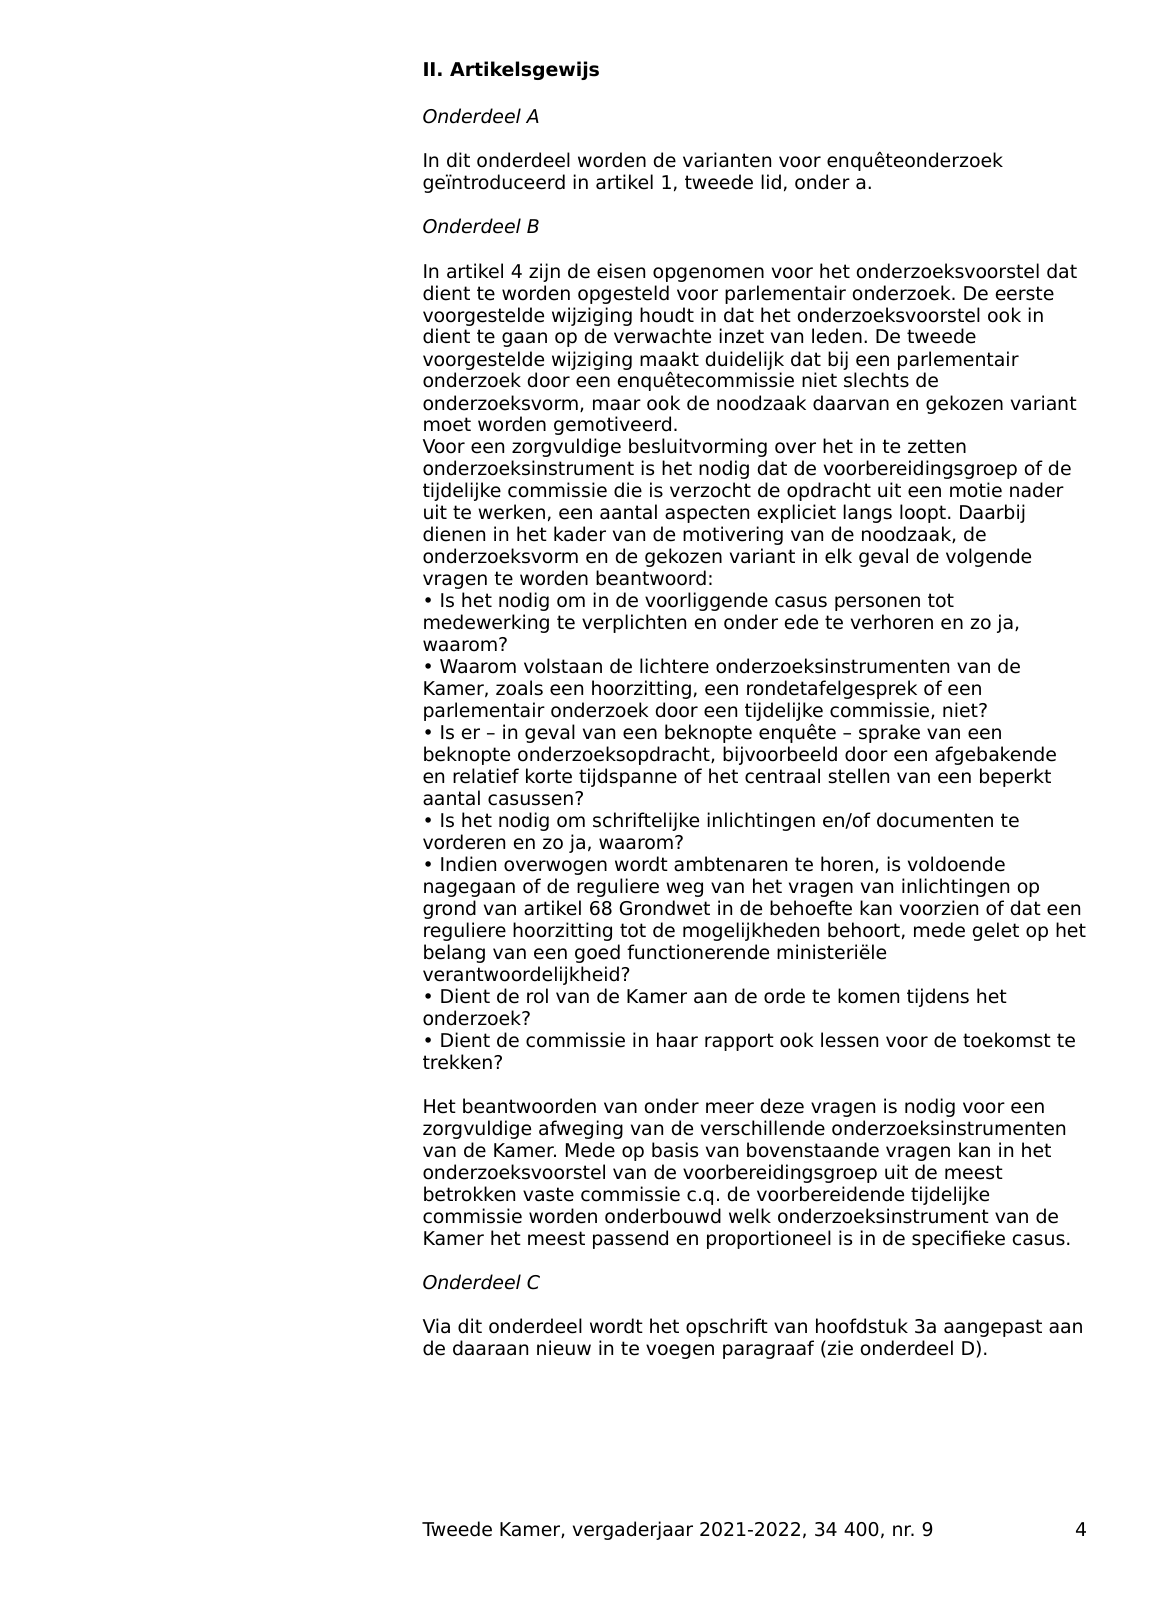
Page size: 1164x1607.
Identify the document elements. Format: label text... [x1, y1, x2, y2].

text In artikel 4 zijn de eisen opgenomen voor het onderzoeksvoorstel dat dient te worden opgesteld voor parlementair onderzoek. De eerste voorgestelde wijziging houdt in dat het onderzoeksvoorstel ook in dient te gaan op de verwachte inzet van leden. De tweede voorgestelde wijziging maakt duidelijk dat bij een parlementair onderzoek door een enquêtecommissie niet slechts de onderzoeksvorm, maar ook de noodzaak daarvan en gekozen variant moet worden gemotiveerd. [422, 261, 1087, 436]
subtitle Onderdeel A [422, 106, 1087, 128]
text • Waarom volstaan de lichtere onderzoeksinstrumenten van de Kamer, zoals een hoorzitting, een rondetafelgesprek of een parlementair onderzoek door een tijdelijke commissie, niet? [422, 656, 1087, 722]
text In dit onderdeel worden de varianten voor enquêteonderzoek geïntroduceerd in artikel 1, tweede lid, onder a. [422, 150, 1087, 194]
subtitle Onderdeel B [422, 216, 1087, 238]
text • Dient de commissie in haar rapport ook lessen voor de toekomst te trekken? [422, 1030, 1087, 1074]
text Voor een zorgvuldige besluitvorming over het in te zetten onderzoeksinstrument is het nodig dat de voorbereidingsgroep of de tijdelijke commissie die is verzocht de opdracht uit een motie nader uit te werken, een aantal aspecten expliciet langs loopt. Daarbij dienen in het kader van de motivering van de noodzaak, de onderzoeksvorm en de gekozen variant in elk geval de volgende vragen te worden beantwoord: [422, 436, 1087, 590]
text Het beantwoorden van onder meer deze vragen is nodig voor een zorgvuldige afweging van de verschillende onderzoeksinstrumenten van de Kamer. Mede op basis van bovenstaande vragen kan in het onderzoeksvoorstel van de voorbereidingsgroep uit de meest betrokken vaste commissie c.q. de voorbereidende tijdelijke commissie worden onderbouwd welk onderzoeksinstrument van de Kamer het meest passend en proportioneel is in de specifieke casus. [422, 1096, 1087, 1250]
text • Indien overwogen wordt ambtenaren te horen, is voldoende nagegaan of de reguliere weg van het vragen van inlichtingen op grond van artikel 68 Grondwet in de behoefte kan voorzien of dat een reguliere hoorzitting tot de mogelijkheden behoort, mede gelet op het belang van een goed functionerende ministeriële verantwoordelijkheid? [422, 854, 1087, 986]
subtitle II. Artikelsgewijs [422, 59, 1087, 81]
text • Is er – in geval van een beknopte enquête – sprake van een beknopte onderzoeksopdracht, bijvoorbeeld door een afgebakende en relatief korte tijdspanne of het centraal stellen van een beperkt aantal casussen? [422, 722, 1087, 810]
text • Is het nodig om schriftelijke inlichtingen en/of documenten te vorderen en zo ja, waarom? [422, 810, 1087, 854]
subtitle Onderdeel C [422, 1272, 1087, 1294]
text • Dient de rol van de Kamer aan de orde te komen tijdens het onderzoek? [422, 986, 1087, 1030]
text • Is het nodig om in de voorliggende casus personen tot medewerking te verplichten en onder ede te verhoren en zo ja, waarom? [422, 590, 1087, 656]
text Via dit onderdeel wordt het opschrift van hoofdstuk 3a aangepast aan de daaraan nieuw in te voegen paragraaf (zie onderdeel D). [422, 1316, 1087, 1360]
